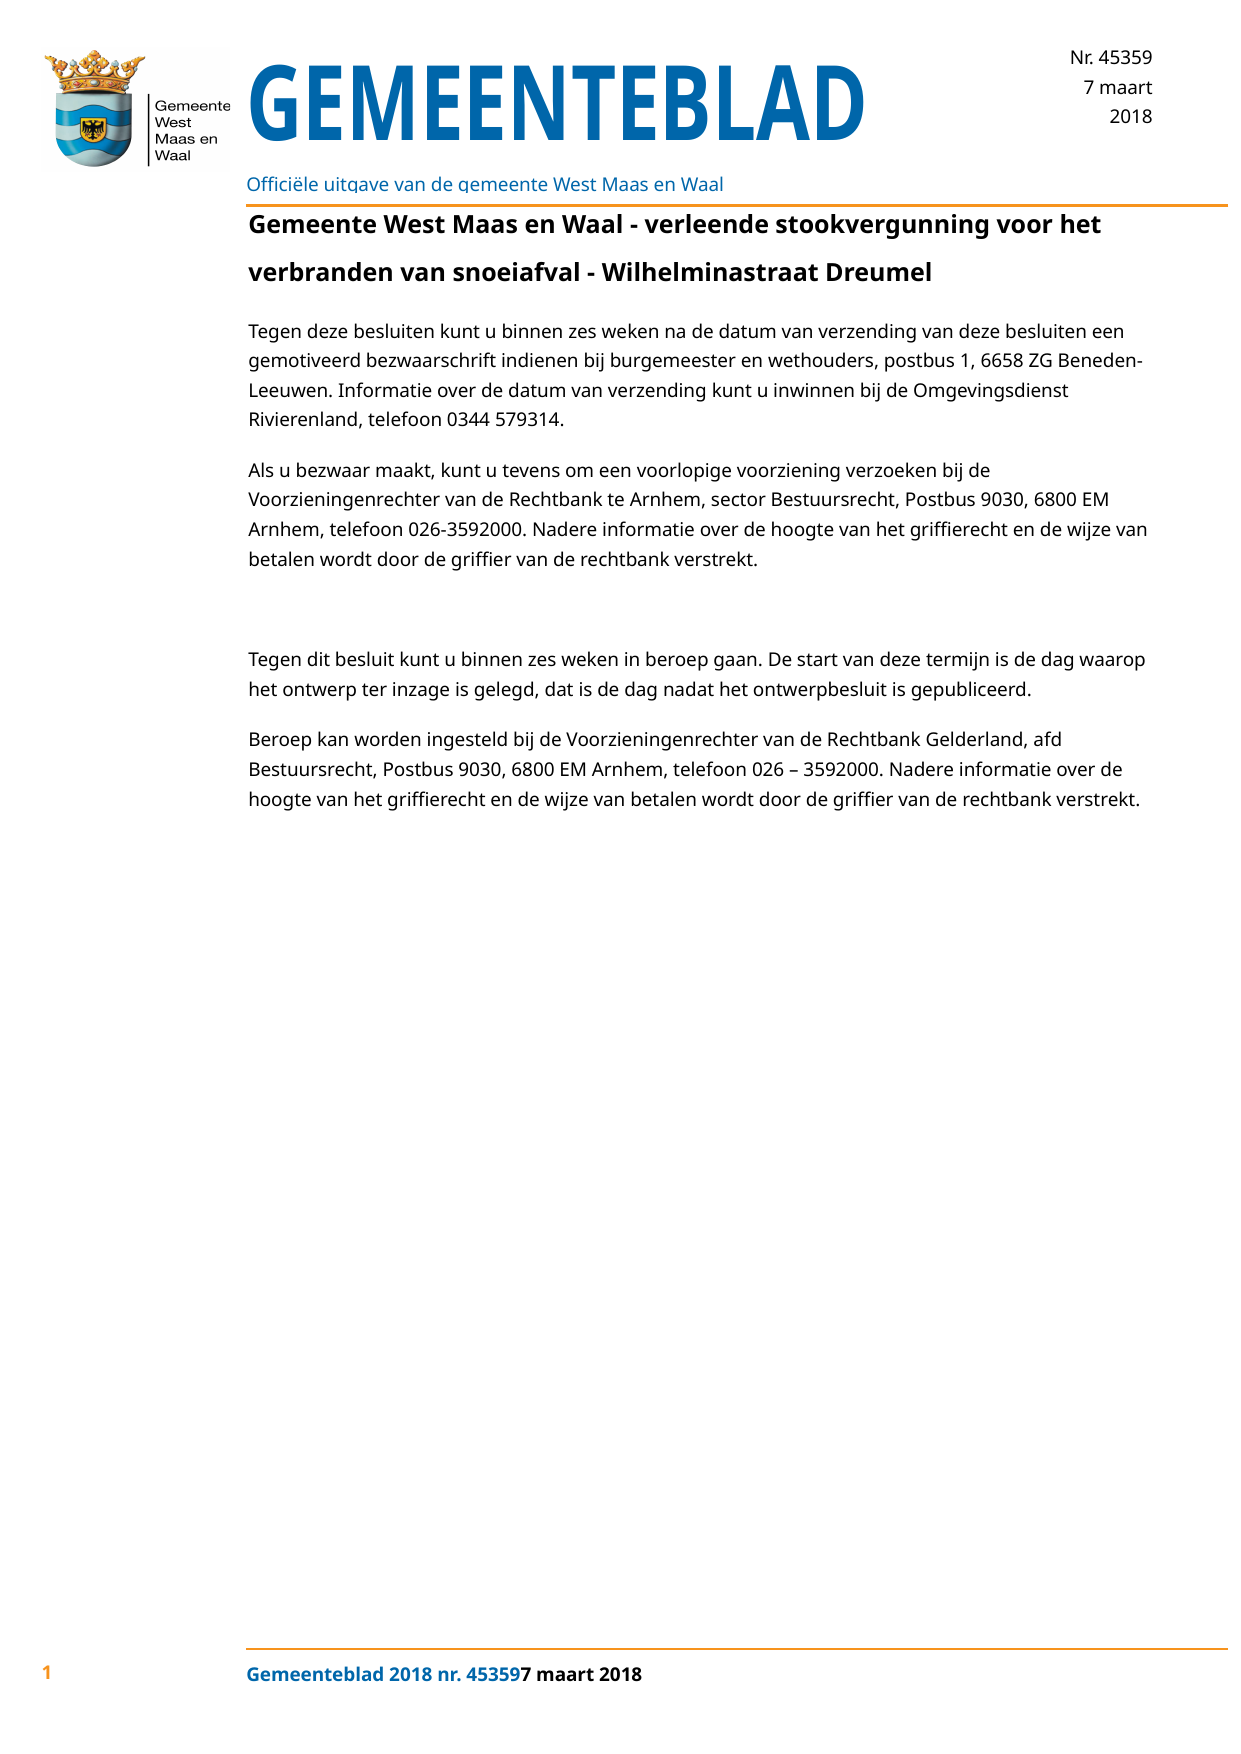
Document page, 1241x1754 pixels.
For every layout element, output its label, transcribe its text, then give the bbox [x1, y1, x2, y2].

text Tegen deze besluiten kunt u binnen zes weken na de datum van verzending van deze besluiten een gemotiveerd bezwaarschrift indienen bij burgemeester en wethouders, postbus 1, 6658 ZG Beneden-Leeuwen. Informatie over de datum van verzending kunt u inwinnen bij de Omgevingsdienst Rivierenland, telefoon 0344 579314. [248, 318, 1152, 432]
text Als u bezwaar maakt, kunt u tevens om een voorlopige voorziening verzoeken bij de Voorzieningenrechter van de Rechtbank te Arnhem, sector Bestuursrecht, Postbus 9030, 6800 EM Arnhem, telefoon 026-3592000. Nadere informatie over de hoogte van het griffierecht en de wijze van betalen wordt door de griffier van de rechtbank verstrekt. [248, 457, 1152, 572]
text Tegen dit besluit kunt u binnen zes weken in beroep gaan. De start van deze termijn is de dag waarop het ontwerp ter inzage is gelegd, dat is de dag nadat het ontwerpbesluit is gepubliceerd. [248, 647, 1152, 702]
text Gemeente West Maas en Waal - verleende stookvergunning voor het verbranden van snoeiafval - Wilhelminastraat Dreumel [248, 207, 1152, 288]
text Beroep kan worden ingesteld bij de Voorzieningenrechter van de Rechtbank Gelderland, afd Bestuursrecht, Postbus 9030, 6800 EM Arnhem, telefoon 026 – 3592000. Nadere informatie over de hoogte van het griffierecht en de wijze van betalen wordt door de griffier van de rechtbank verstrekt. [248, 727, 1152, 812]
picture [41, 47, 231, 172]
